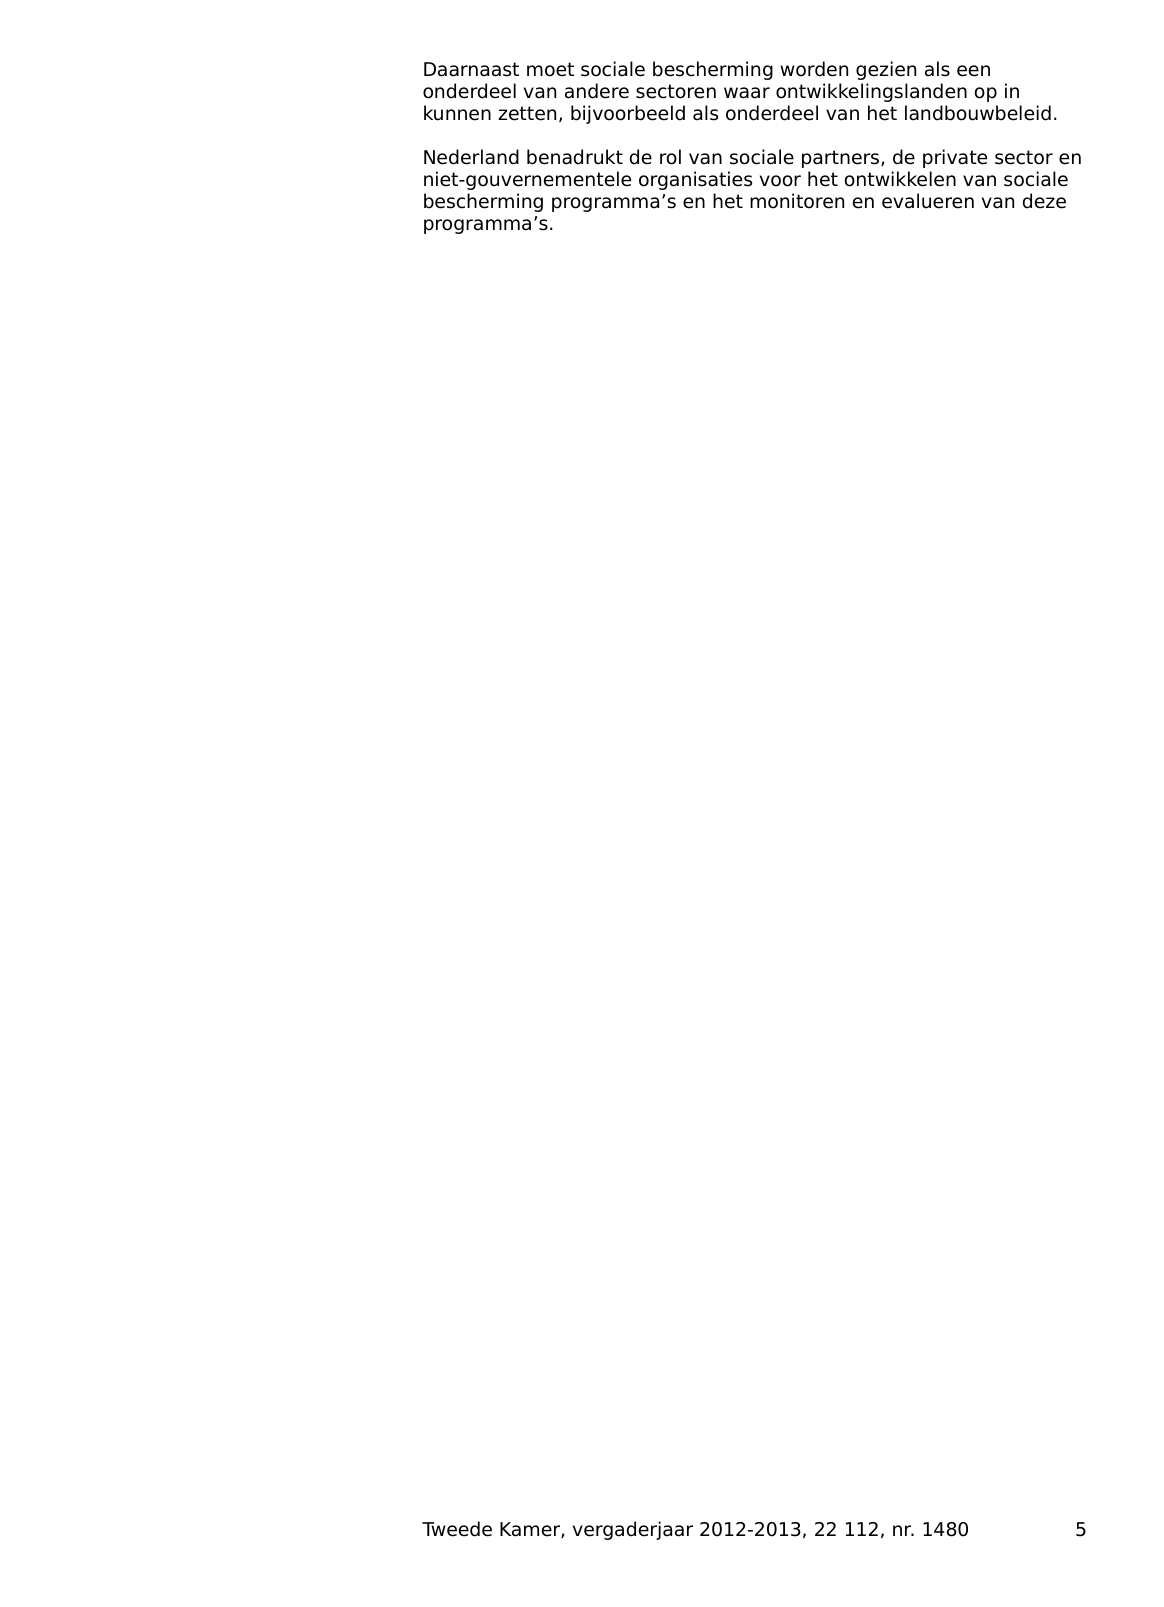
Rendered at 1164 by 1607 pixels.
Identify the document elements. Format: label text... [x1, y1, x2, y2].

text Nederland benadrukt de rol van sociale partners, de private sector en niet-gouvernementele organisaties voor het ontwikkelen van sociale bescherming programma’s en het monitoren en evalueren van deze programma’s. [422, 147, 1087, 235]
text Daarnaast moet sociale bescherming worden gezien als een onderdeel van andere sectoren waar ontwikkelingslanden op in kunnen zetten, bijvoorbeeld als onderdeel van het landbouwbeleid. [422, 59, 1087, 125]
